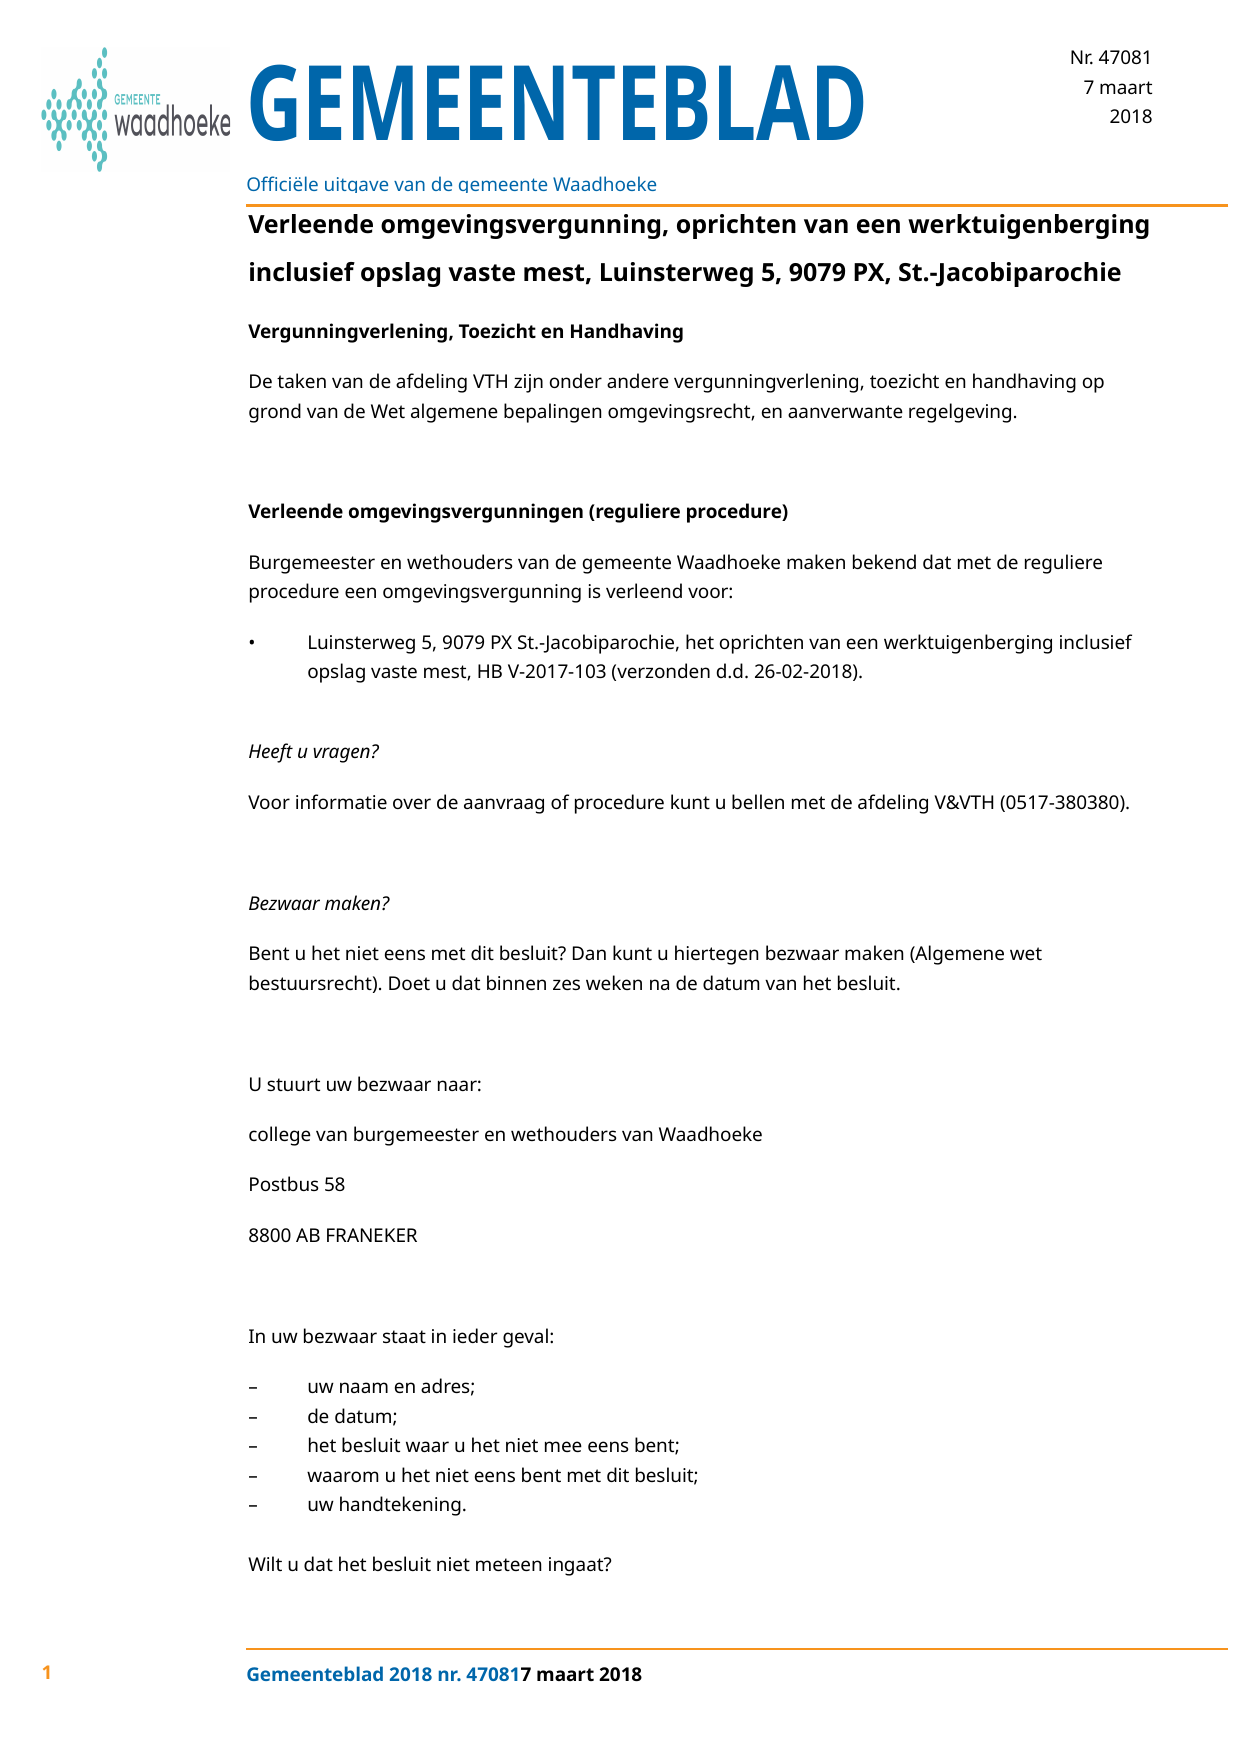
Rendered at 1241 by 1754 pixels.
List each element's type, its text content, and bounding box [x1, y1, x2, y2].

text Bezwaar maken? [248, 890, 1152, 916]
text U stuurt uw bezwaar naar: [248, 1071, 1152, 1097]
text In uw bezwaar staat in ieder geval: [248, 1323, 1152, 1349]
text Verleende omgevingsvergunning, oprichten van een werktuigenberging inclusief opslag vaste mest, Luinsterweg 5, 9079 PX, St.-Jacobiparochie [248, 207, 1152, 288]
text Verleende omgevingsvergunningen (reguliere procedure) [248, 499, 1152, 524]
text Bent u het niet eens met dit besluit? Dan kunt u hiertegen bezwaar maken (Algemene wet bestuursrecht). Doet u dat binnen zes weken na de datum van het besluit. [248, 940, 1152, 996]
picture [41, 47, 231, 172]
list de datum; [248, 1403, 1152, 1429]
text Voor informatie over de aanvraag of procedure kunt u bellen met de afdeling V&VTH (0517-380380). [248, 789, 1152, 815]
list het besluit waar u het niet mee eens bent; [248, 1432, 1152, 1458]
list waarom u het niet eens bent met dit besluit; [248, 1462, 1152, 1488]
list uw handtekening. [248, 1492, 1152, 1517]
list uw naam en adres; [248, 1373, 1152, 1399]
text Postbus 58 [248, 1172, 1152, 1197]
text Vergunningverlening, Toezicht en Handhaving [248, 318, 1152, 344]
text De taken van de afdeling VTH zijn onder andere vergunningverlening, toezicht en handhaving op grond van de Wet algemene bepalingen omgevingsrecht, en aanverwante regelgeving. [248, 368, 1152, 424]
text 8800 AB FRANEKER [248, 1222, 1152, 1248]
list Luinsterweg 5, 9079 PX St.-Jacobiparochie, het oprichten van een werktuigenberging inclusief opslag vaste mest, HB V-2017-103 (verzonden d.d. 26-02-2018). [248, 629, 1152, 684]
text Heeft u vragen? [248, 739, 1152, 764]
text Wilt u dat het besluit niet meteen ingaat? [248, 1551, 1152, 1577]
text Burgemeester en wethouders van de gemeente Waadhoeke maken bekend dat met de reguliere procedure een omgevingsvergunning is verleend voor: [248, 549, 1152, 604]
text college van burgemeester en wethouders van Waadhoeke [248, 1121, 1152, 1147]
